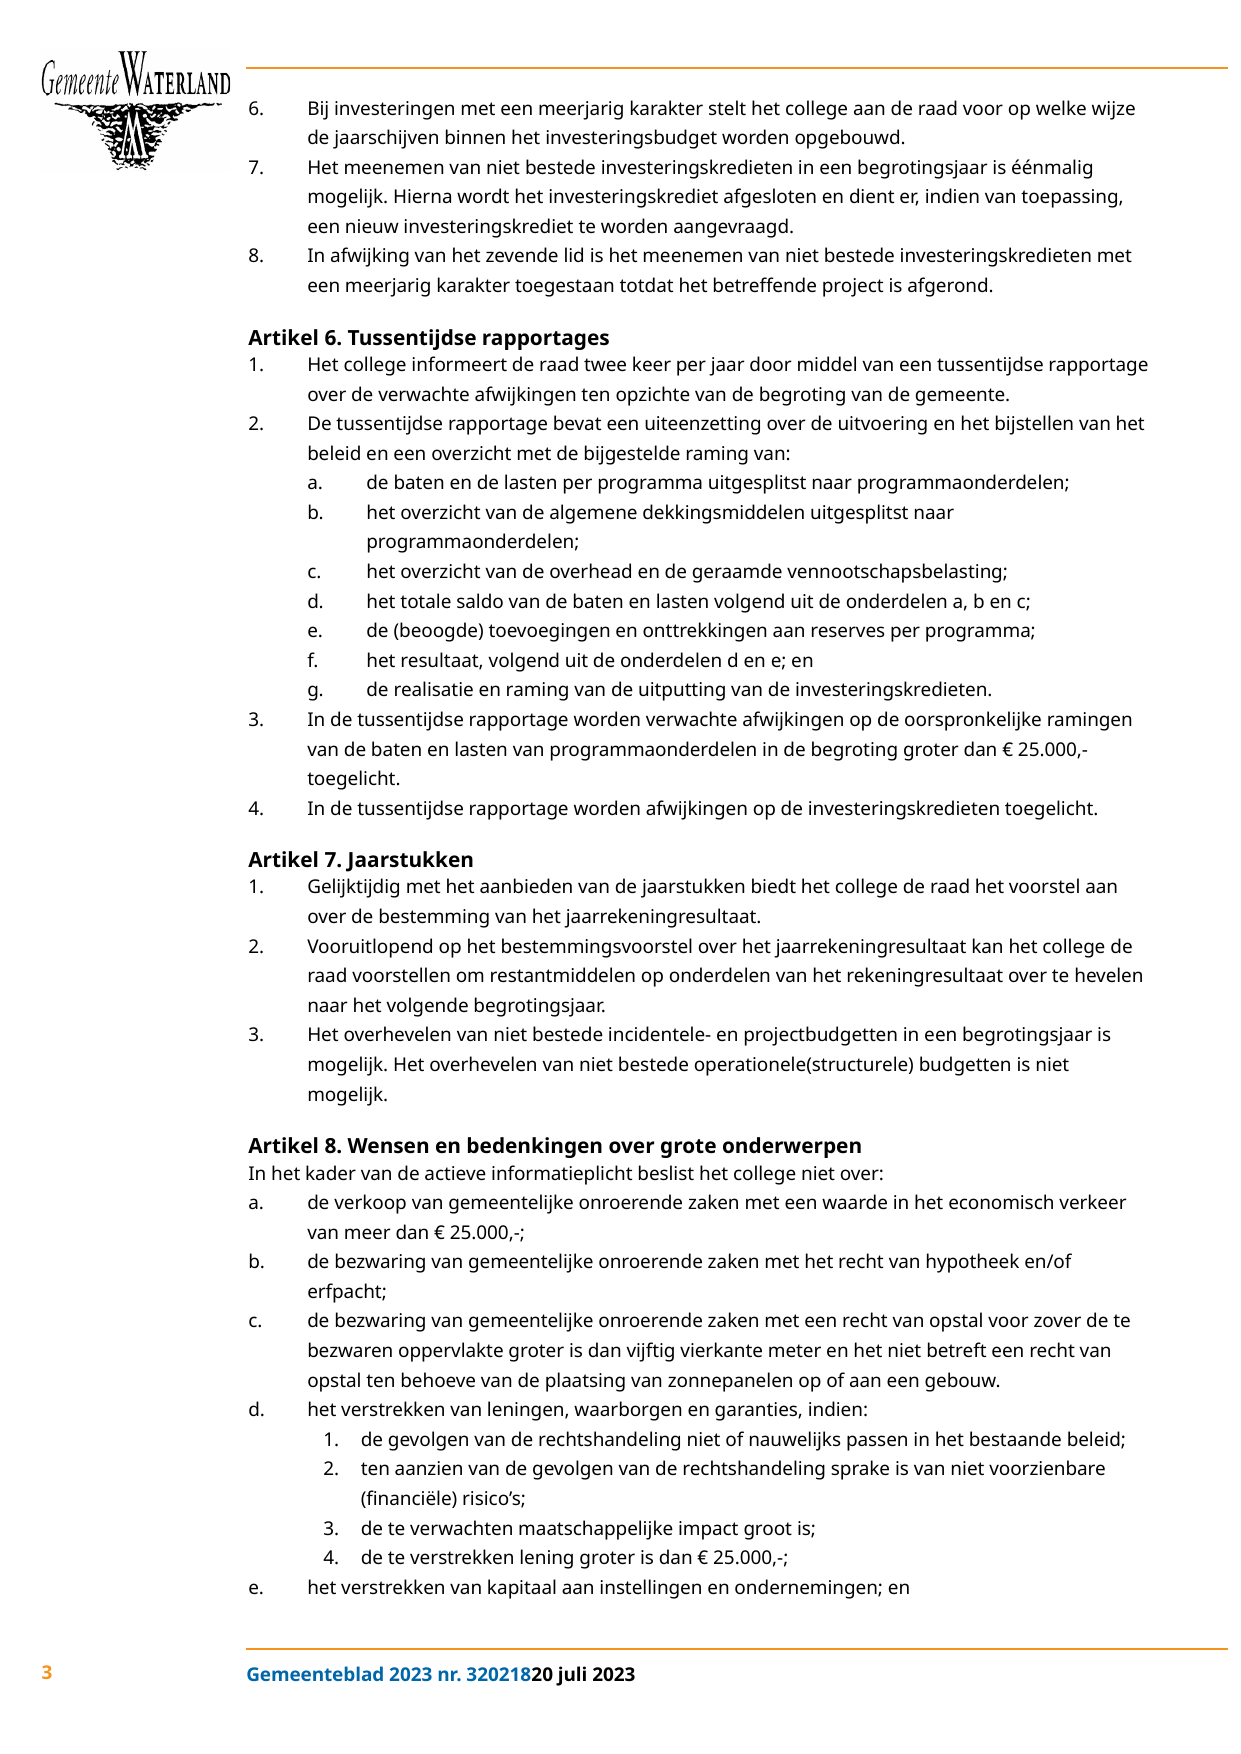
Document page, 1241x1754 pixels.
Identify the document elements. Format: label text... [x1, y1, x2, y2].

list Het college informeert de raad twee keer per jaar door middel van een tussentijdse rapportage over de verwachte afwijkingen ten opzichte van de begroting van de gemeente. [248, 351, 1152, 406]
list het overzicht van de overhead en de geraamde vennootschapsbelasting; [307, 558, 1152, 584]
list de te verwachten maatschappelijke impact groot is; [323, 1515, 1152, 1540]
list In afwijking van het zevende lid is het meenemen van niet bestede investeringskredieten met een meerjarig karakter toegestaan totdat het betreffende project is afgerond. [248, 243, 1152, 298]
list de (beoogde) toevoegingen en onttrekkingen aan reserves per programma; [307, 617, 1152, 643]
list de bezwaring van gemeentelijke onroerende zaken met een recht van opstal voor zover de te bezwaren oppervlakte groter is dan vijftig vierkante meter en het niet betreft een recht van opstal ten behoeve van de plaatsing van zonnepanelen op of aan een gebouw. [248, 1308, 1152, 1392]
list de baten en de lasten per programma uitgesplitst naar programmaonderdelen; [307, 469, 1152, 495]
list De tussentijdse rapportage bevat een uiteenzetting over de uitvoering en het bijstellen van het beleid en een overzicht met de bijgestelde raming van: [248, 410, 1152, 466]
list het verstrekken van leningen, waarborgen en garanties, indien: [248, 1396, 1152, 1422]
text Artikel 8. Wensen en bedenkingen over grote onderwerpen [248, 1131, 1152, 1160]
text In het kader van de actieve informatieplicht beslist het college niet over: [248, 1160, 1152, 1185]
list In de tussentijdse rapportage worden afwijkingen op de investeringskredieten toegelicht. [248, 795, 1152, 821]
list Het overhevelen van niet bestede incidentele- en projectbudgetten in een begrotingsjaar is mogelijk. Het overhevelen van niet bestede operationele(structurele) budgetten is niet mogelijk. [248, 1022, 1152, 1107]
list het totale saldo van de baten en lasten volgend uit de onderdelen a, b en c; [307, 588, 1152, 613]
list de realisatie en raming van de uitputting van de investeringskredieten. [307, 677, 1152, 702]
list het overzicht van de algemene dekkingsmiddelen uitgesplitst naar programmaonderdelen; [307, 499, 1152, 554]
list de gevolgen van de rechtshandeling niet of nauwelijks passen in het bestaande beleid; [323, 1426, 1152, 1452]
text Artikel 7. Jaarstukken [248, 845, 1152, 874]
list het verstrekken van kapitaal aan instellingen en ondernemingen; en [248, 1574, 1152, 1599]
list de bezwaring van gemeentelijke onroerende zaken met het recht van hypotheek en/of erfpacht; [248, 1248, 1152, 1304]
list de te verstrekken lening groter is dan € 25.000,-; [323, 1544, 1152, 1570]
list de verkoop van gemeentelijke onroerende zaken met een waarde in het economisch verkeer van meer dan € 25.000,-; [248, 1189, 1152, 1244]
list Het meenemen van niet bestede investeringskredieten in een begrotingsjaar is éénmalig mogelijk. Hierna wordt het investeringskrediet afgesloten en dient er, indien van toepassing, een nieuw investeringskrediet te worden aangevraagd. [248, 154, 1152, 239]
list In de tussentijdse rapportage worden verwachte afwijkingen op de oorspronkelijke ramingen van de baten en lasten van programmaonderdelen in de begroting groter dan € 25.000,- toegelicht. [248, 706, 1152, 791]
list Bij investeringen met een meerjarig karakter stelt het college aan de raad voor op welke wijze de jaarschijven binnen het investeringsbudget worden opgebouwd. [248, 95, 1152, 150]
list het resultaat, volgend uit de onderdelen d en e; en [307, 647, 1152, 673]
list Gelijktijdig met het aanbieden van de jaarstukken biedt het college de raad het voorstel aan over de bestemming van het jaarrekeningresultaat. [248, 874, 1152, 929]
picture [41, 47, 231, 172]
text Artikel 6. Tussentijdse rapportages [248, 323, 1152, 351]
list Vooruitlopend op het bestemmingsvoorstel over het jaarrekeningresultaat kan het college de raad voorstellen om restantmiddelen op onderdelen van het rekeningresultaat over te hevelen naar het volgende begrotingsjaar. [248, 933, 1152, 1018]
list ten aanzien van de gevolgen van de rechtshandeling sprake is van niet voorzienbare (financiële) risico’s; [323, 1456, 1152, 1511]
